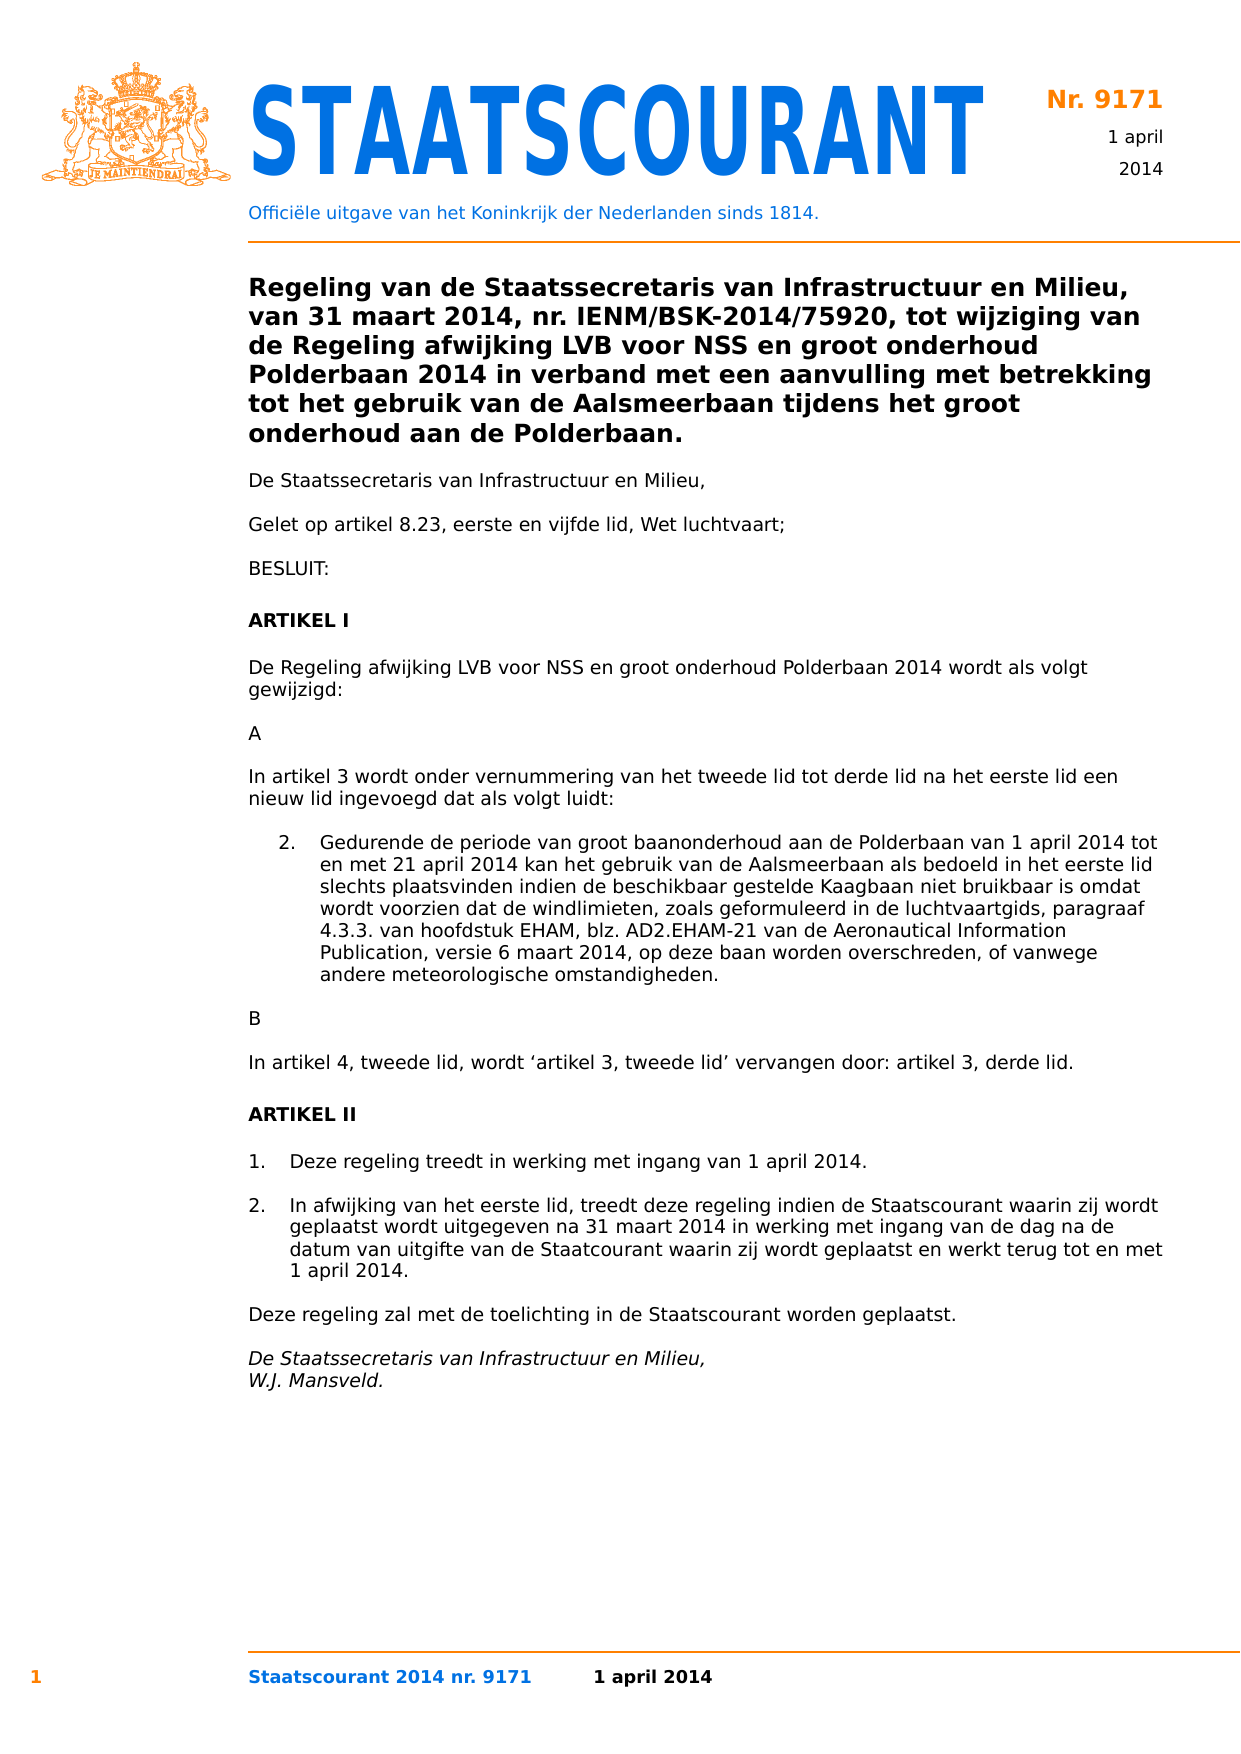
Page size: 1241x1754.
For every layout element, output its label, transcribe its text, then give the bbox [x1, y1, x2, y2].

table_cell Officiële uitgave van het Koninkrijk der Nederlanden sinds 1814. [248, 203, 1240, 241]
subtitle ARTIKEL II [248, 1104, 1163, 1126]
text BESLUIT: [248, 558, 1163, 579]
text Gelet op artikel 8.23, eerste en vijfde lid, Wet luchtvaart; [248, 514, 1163, 536]
table_header STAATSCOURANT [248, 62, 998, 203]
text 1. Deze regeling treedt in werking met ingang van 1 april 2014. [248, 1151, 1163, 1173]
text In artikel 3 wordt onder vernummering van het tweede lid tot derde lid na het eerste lid een nieuw lid ingevoegd dat als volgt luidt: [248, 766, 1163, 810]
text 2. In afwijking van het eerste lid, treedt deze regeling indien de Staatscourant waarin zij wordt geplaatst wordt uitgegeven na 31 maart 2014 in werking met ingang van de dag na de datum van uitgifte van de Staatcourant waarin zij wordt geplaatst en werkt terug tot en met 1 april 2014. [248, 1194, 1163, 1282]
text Deze regeling zal met de toelichting in de Staatscourant worden geplaatst. [248, 1304, 1163, 1326]
text In artikel 4, tweede lid, wordt ‘artikel 3, tweede lid’ vervangen door: artikel 3, derde lid. [248, 1052, 1163, 1074]
text 2. Gedurende de periode van groot baanonderhoud aan de Polderbaan van 1 april 2014 tot en met 21 april 2014 kan het gebruik van de Aalsmeerbaan als bedoeld in het eerste lid slechts plaatsvinden indien de beschikbaar gestelde Kaagbaan niet bruikbaar is omdat wordt voorzien dat de windlimieten, zoals geformuleerd in de luchtvaartgids, paragraaf 4.3.3. van hoofdstuk EHAM, blz. AD2.EHAM-21 van de Aeronautical Information Publication, versie 6 maart 2014, op deze baan worden overschreden, of vanwege andere meteorologische omstandigheden. [278, 832, 1163, 986]
text De Staatssecretaris van Infrastructuur en Milieu, W.J. Mansveld. [248, 1348, 1163, 1392]
table_header Nr. 9171 [998, 62, 1240, 121]
subtitle ARTIKEL I [248, 609, 1163, 632]
table_cell 2014 [998, 153, 1240, 203]
text De Regeling afwijking LVB voor NSS en groot onderhoud Polderbaan 2014 wordt als volgt gewijzigd: [248, 657, 1163, 701]
text A [248, 722, 1163, 744]
table_cell 1 april [998, 121, 1240, 153]
text De Staatssecretaris van Infrastructuur en Milieu, [248, 470, 1163, 492]
table_header [25, 62, 248, 241]
subtitle Regeling van de Staatssecretaris van Infrastructuur en Milieu, van 31 maart 2014, nr. IENM/BSK-2014/75920, tot wijziging van de Regeling afwijking LVB voor NSS en groot onderhoud Polderbaan 2014 in verband met een aanvulling met betrekking tot het gebruik van de Aalsmeerbaan tijdens het groot onderhoud aan de Polderbaan. [248, 273, 1163, 448]
picture [41, 62, 231, 186]
text B [248, 1008, 1163, 1030]
